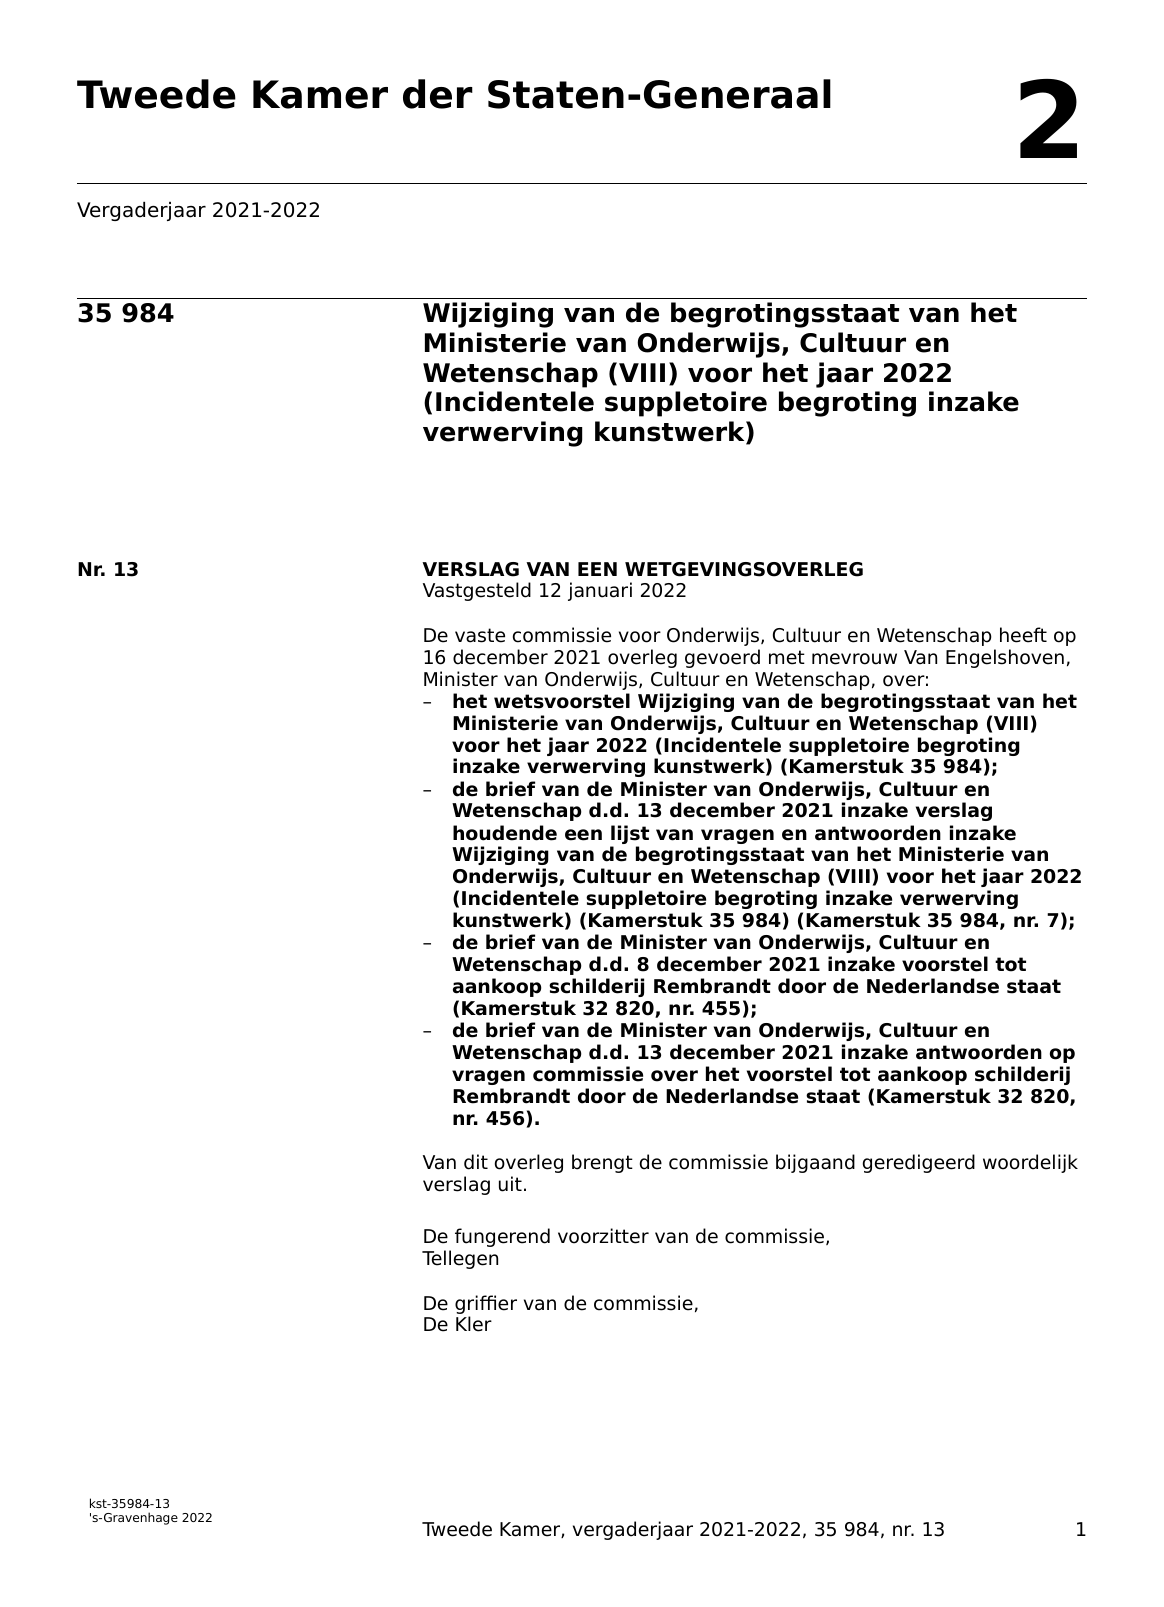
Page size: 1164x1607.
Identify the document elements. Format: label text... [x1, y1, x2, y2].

text – de brief van de Minister van Onderwijs, Cultuur en Wetenschap d.d. 8 december 2021 inzake voorstel tot aankoop schilderij Rembrandt door de Nederlandse staat (Kamerstuk 32 820, nr. 455); [422, 932, 1087, 1020]
text Vastgesteld 12 januari 2022 [422, 580, 1087, 602]
text De griffier van de commissie, De Kler [422, 1292, 1087, 1336]
text Van dit overleg brengt de commissie bijgaand geredigeerd woordelijk verslag uit. [422, 1152, 1087, 1196]
text – de brief van de Minister van Onderwijs, Cultuur en Wetenschap d.d. 13 december 2021 inzake verslag houdende een lijst van vragen en antwoorden inzake Wijziging van de begrotingsstaat van het Ministerie van Onderwijs, Cultuur en Wetenschap (VIII) voor het jaar 2022 (Incidentele suppletoire begroting inzake verwerving kunstwerk) (Kamerstuk 35 984) (Kamerstuk 35 984, nr. 7); [422, 778, 1087, 932]
subtitle Nr. 13 VERSLAG VAN EEN WETGEVINGSOVERLEG [77, 558, 1087, 580]
text – de brief van de Minister van Onderwijs, Cultuur en Wetenschap d.d. 13 december 2021 inzake antwoorden op vragen commissie over het voorstel tot aankoop schilderij Rembrandt door de Nederlandse staat (Kamerstuk 32 820, nr. 456). [422, 1020, 1087, 1130]
table_header Tweede Kamer der Staten-Generaal [77, 59, 886, 183]
text kst-35984-13 [88, 1497, 323, 1511]
text De vaste commissie voor Onderwijs, Cultuur en Wetenschap heeft op 16 december 2021 overleg gevoerd met mevrouw Van Engelshoven, Minister van Onderwijs, Cultuur en Wetenschap, over: [422, 624, 1087, 691]
subtitle 35 984 Wijziging van de begrotingsstaat van het Ministerie van Onderwijs, Cultuur en Wetenschap (VIII) voor het jaar 2022 (Incidentele suppletoire begroting inzake verwerving kunstwerk) [77, 299, 1087, 447]
text – het wetsvoorstel Wijziging van de begrotingsstaat van het Ministerie van Onderwijs, Cultuur en Wetenschap (VIII) voor het jaar 2022 (Incidentele suppletoire begroting inzake verwerving kunstwerk) (Kamerstuk 35 984); [422, 691, 1087, 778]
table_cell Vergaderjaar 2021-2022 [77, 184, 1087, 298]
text De fungerend voorzitter van de commissie, Tellegen [422, 1226, 1087, 1270]
table_header 2 [886, 59, 1087, 183]
text 's-Gravenhage 2022 [88, 1511, 323, 1525]
